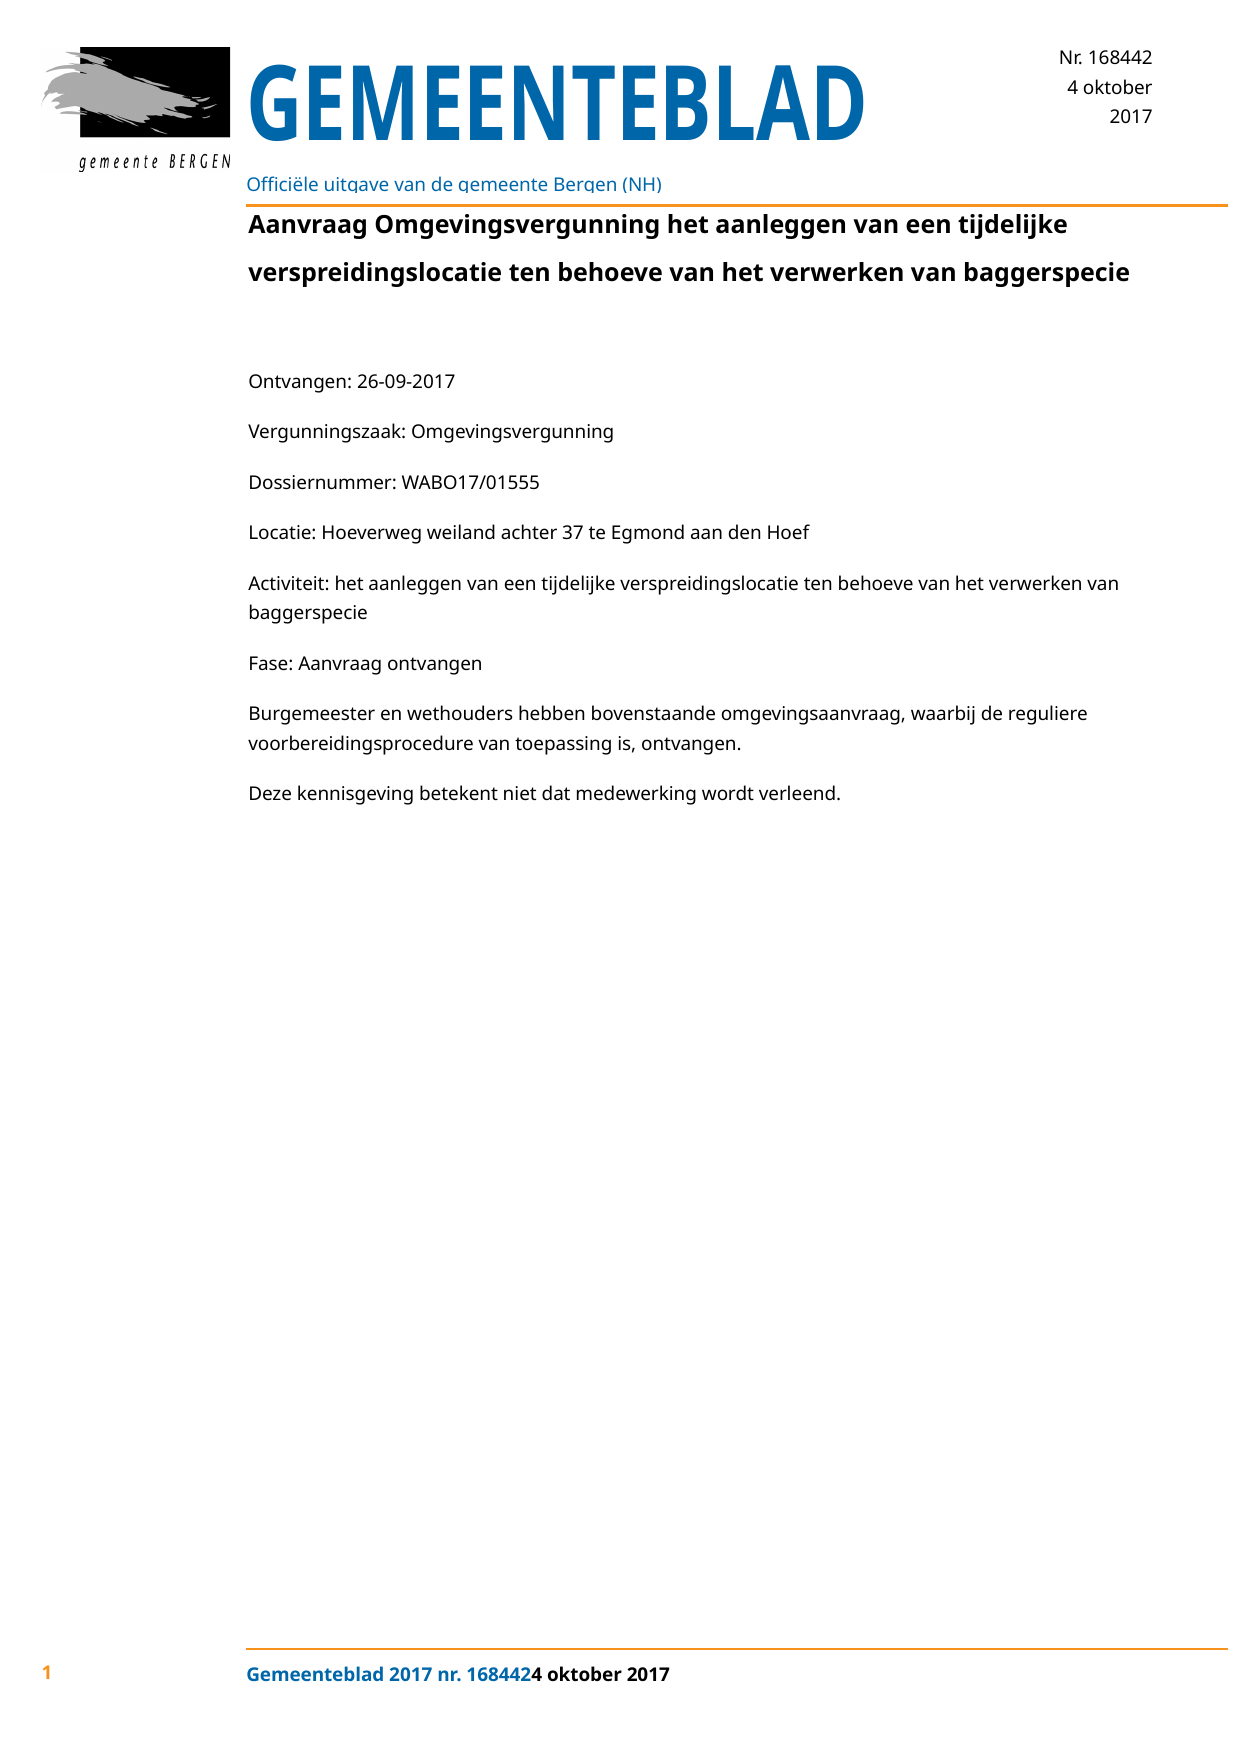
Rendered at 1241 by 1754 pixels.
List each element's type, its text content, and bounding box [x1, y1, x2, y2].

text Burgemeester en wethouders hebben bovenstaande omgevingsaanvraag, waarbij de reguliere voorbereidingsprocedure van toepassing is, ontvangen. [248, 700, 1152, 756]
text Locatie: Hoeverweg weiland achter 37 te Egmond aan den Hoef [248, 519, 1152, 545]
text Aanvraag Omgevingsvergunning het aanleggen van een tijdelijke verspreidingslocatie ten behoeve van het verwerken van baggerspecie [248, 207, 1152, 288]
text Deze kennisgeving betekent niet dat medewerking wordt verleend. [248, 780, 1152, 806]
text Activiteit: het aanleggen van een tijdelijke verspreidingslocatie ten behoeve van het verwerken van baggerspecie [248, 570, 1152, 625]
text Dossiernummer: WABO17/01555 [248, 469, 1152, 495]
picture [41, 47, 231, 172]
text Vergunningszaak: Omgevingsvergunning [248, 419, 1152, 444]
text Ontvangen: 26-09-2017 [248, 368, 1152, 394]
text Fase: Aanvraag ontvangen [248, 650, 1152, 676]
